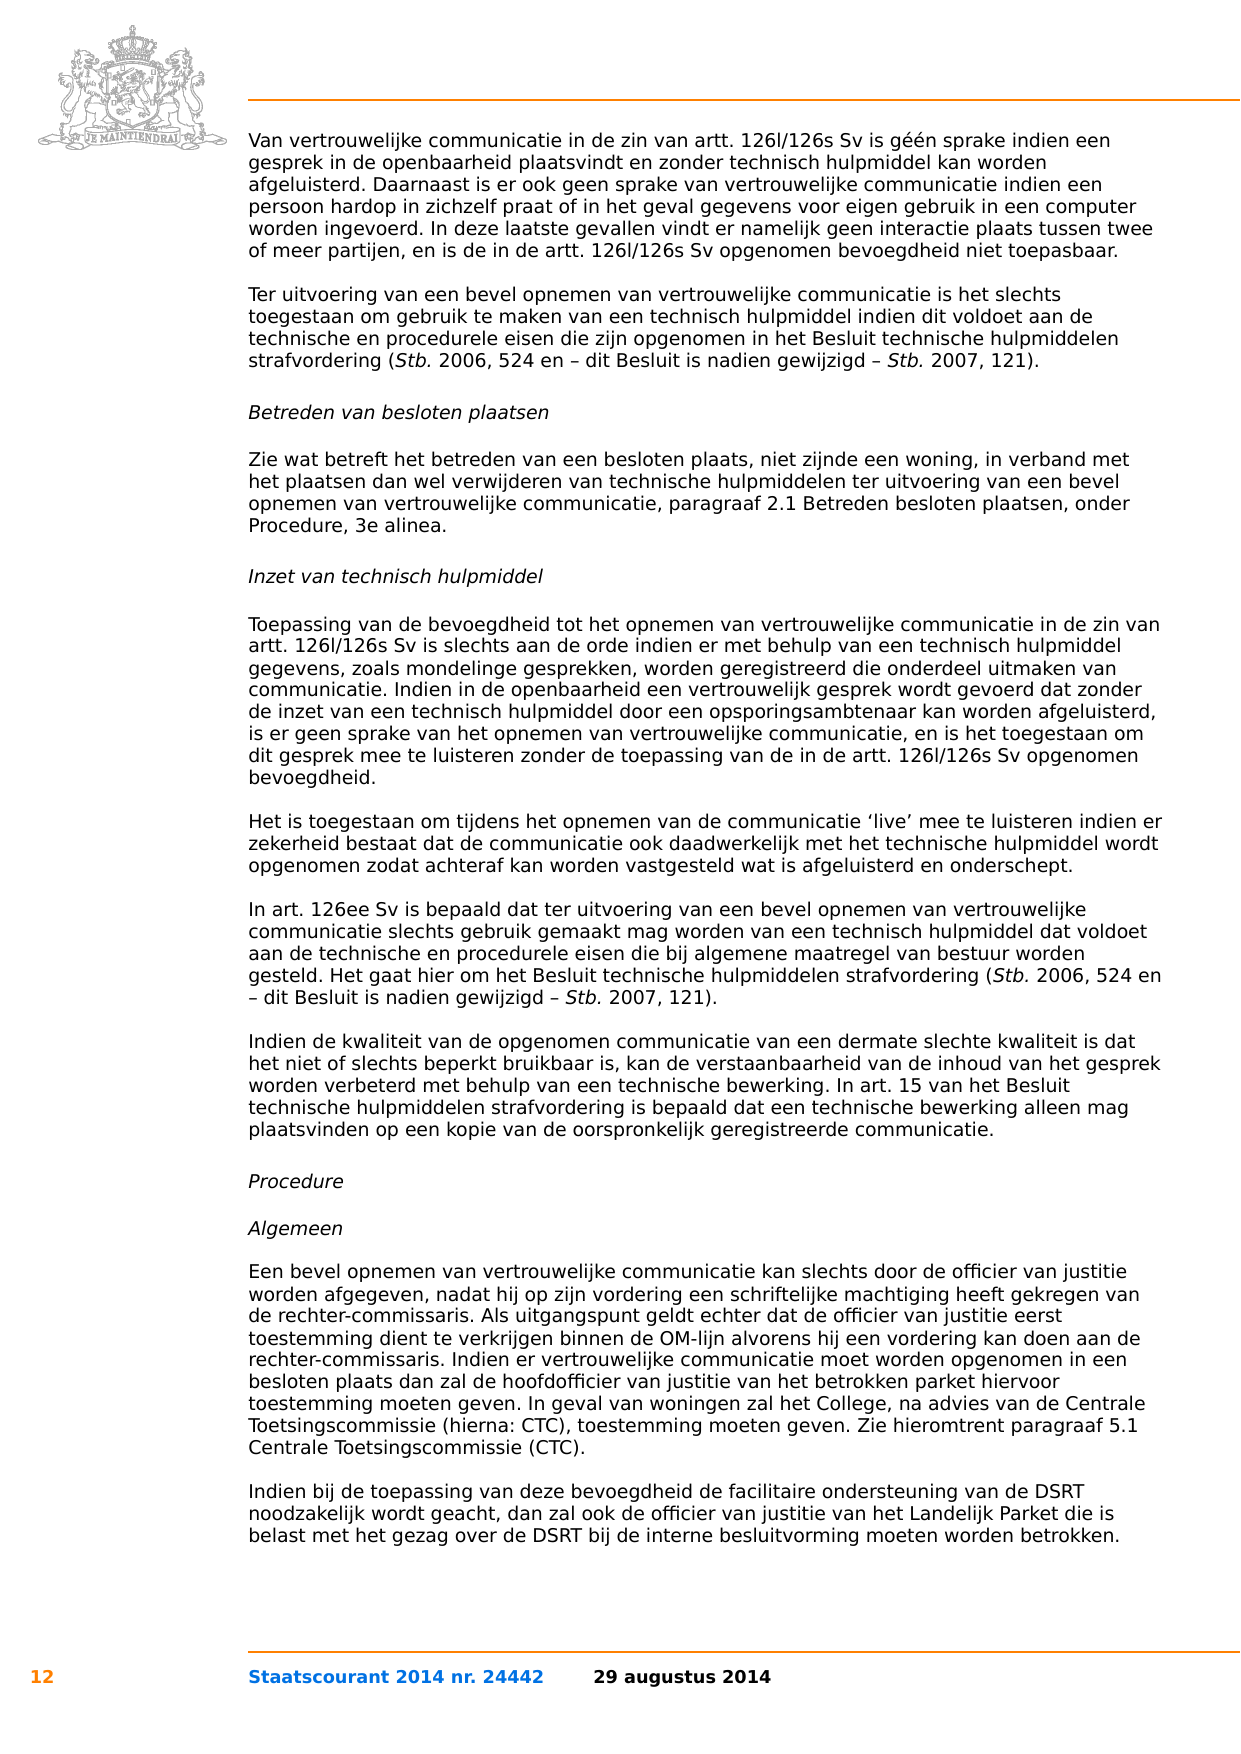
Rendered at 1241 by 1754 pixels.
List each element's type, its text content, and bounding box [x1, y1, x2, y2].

subtitle Betreden van besloten plaatsen [248, 402, 1163, 423]
text Van vertrouwelijke communicatie in de zin van artt. 126l/126s Sv is géén sprake indien een gesprek in de openbaarheid plaatsvindt en zonder technisch hulpmiddel kan worden afgeluisterd. Daarnaast is er ook geen sprake van vertrouwelijke communicatie indien een persoon hardop in zichzelf praat of in het geval gegevens voor eigen gebruik in een computer worden ingevoerd. In deze laatste gevallen vindt er namelijk geen interactie plaats tussen twee of meer partijen, en is de in de artt. 126l/126s Sv opgenomen bevoegdheid niet toepasbaar. [248, 130, 1163, 262]
subtitle Algemeen [248, 1218, 1163, 1239]
subtitle Procedure [248, 1171, 1163, 1193]
text Ter uitvoering van een bevel opnemen van vertrouwelijke communicatie is het slechts toegestaan om gebruik te maken van een technisch hulpmiddel indien dit voldoet aan de technische en procedurele eisen die zijn opgenomen in het Besluit technische hulpmiddelen strafvordering (Stb. 2006, 524 en – dit Besluit is nadien gewijzigd – Stb. 2007, 121). [248, 284, 1163, 372]
text Indien bij de toepassing van deze bevoegdheid de facilitaire ondersteuning van de DSRT noodzakelijk wordt geacht, dan zal ook de officier van justitie van het Landelijk Parket die is belast met het gezag over de DSRT bij de interne besluitvorming moeten worden betrokken. [248, 1481, 1163, 1547]
subtitle Inzet van technisch hulpmiddel [248, 566, 1163, 588]
text Indien de kwaliteit van de opgenomen communicatie van een dermate slechte kwaliteit is dat het niet of slechts beperkt bruikbaar is, kan de verstaanbaarheid van de inhoud van het gesprek worden verbeterd met behulp van een technische bewerking. In art. 15 van het Besluit technische hulpmiddelen strafvordering is bepaald dat een technische bewerking alleen mag plaatsvinden op een kopie van de oorspronkelijk geregistreerde communicatie. [248, 1031, 1163, 1141]
picture [38, 25, 227, 150]
text In art. 126ee Sv is bepaald dat ter uitvoering van een bevel opnemen van vertrouwelijke communicatie slechts gebruik gemaakt mag worden van een technisch hulpmiddel dat voldoet aan de technische en procedurele eisen die bij algemene maatregel van bestuur worden gesteld. Het gaat hier om het Besluit technische hulpmiddelen strafvordering (Stb. 2006, 524 en – dit Besluit is nadien gewijzigd – Stb. 2007, 121). [248, 899, 1163, 1009]
text Toepassing van de bevoegdheid tot het opnemen van vertrouwelijke communicatie in de zin van artt. 126l/126s Sv is slechts aan de orde indien er met behulp van een technisch hulpmiddel gegevens, zoals mondelinge gesprekken, worden geregistreerd die onderdeel uitmaken van communicatie. Indien in de openbaarheid een vertrouwelijk gesprek wordt gevoerd dat zonder de inzet van een technisch hulpmiddel door een opsporingsambtenaar kan worden afgeluisterd, is er geen sprake van het opnemen van vertrouwelijke communicatie, en is het toegestaan om dit gesprek mee te luisteren zonder de toepassing van de in de artt. 126l/126s Sv opgenomen bevoegdheid. [248, 613, 1163, 789]
text Een bevel opnemen van vertrouwelijke communicatie kan slechts door de officier van justitie worden afgegeven, nadat hij op zijn vordering een schriftelijke machtiging heeft gekregen van de rechter-commissaris. Als uitgangspunt geldt echter dat de officier van justitie eerst toestemming dient te verkrijgen binnen de OM-lijn alvorens hij een vordering kan doen aan de rechter-commissaris. Indien er vertrouwelijke communicatie moet worden opgenomen in een besloten plaats dan zal de hoofdofficier van justitie van het betrokken parket hiervoor toestemming moeten geven. In geval van woningen zal het College, na advies van de Centrale Toetsingscommissie (hierna: CTC), toestemming moeten geven. Zie hieromtrent paragraaf 5.1 Centrale Toetsingscommissie (CTC). [248, 1261, 1163, 1459]
text Zie wat betreft het betreden van een besloten plaats, niet zijnde een woning, in verband met het plaatsen dan wel verwijderen van technische hulpmiddelen ter uitvoering van een bevel opnemen van vertrouwelijke communicatie, paragraaf 2.1 Betreden besloten plaatsen, onder Procedure, 3e alinea. [248, 448, 1163, 536]
text Het is toegestaan om tijdens het opnemen van de communicatie ‘live’ mee te luisteren indien er zekerheid bestaat dat de communicatie ook daadwerkelijk met het technische hulpmiddel wordt opgenomen zodat achteraf kan worden vastgesteld wat is afgeluisterd en onderschept. [248, 811, 1163, 877]
